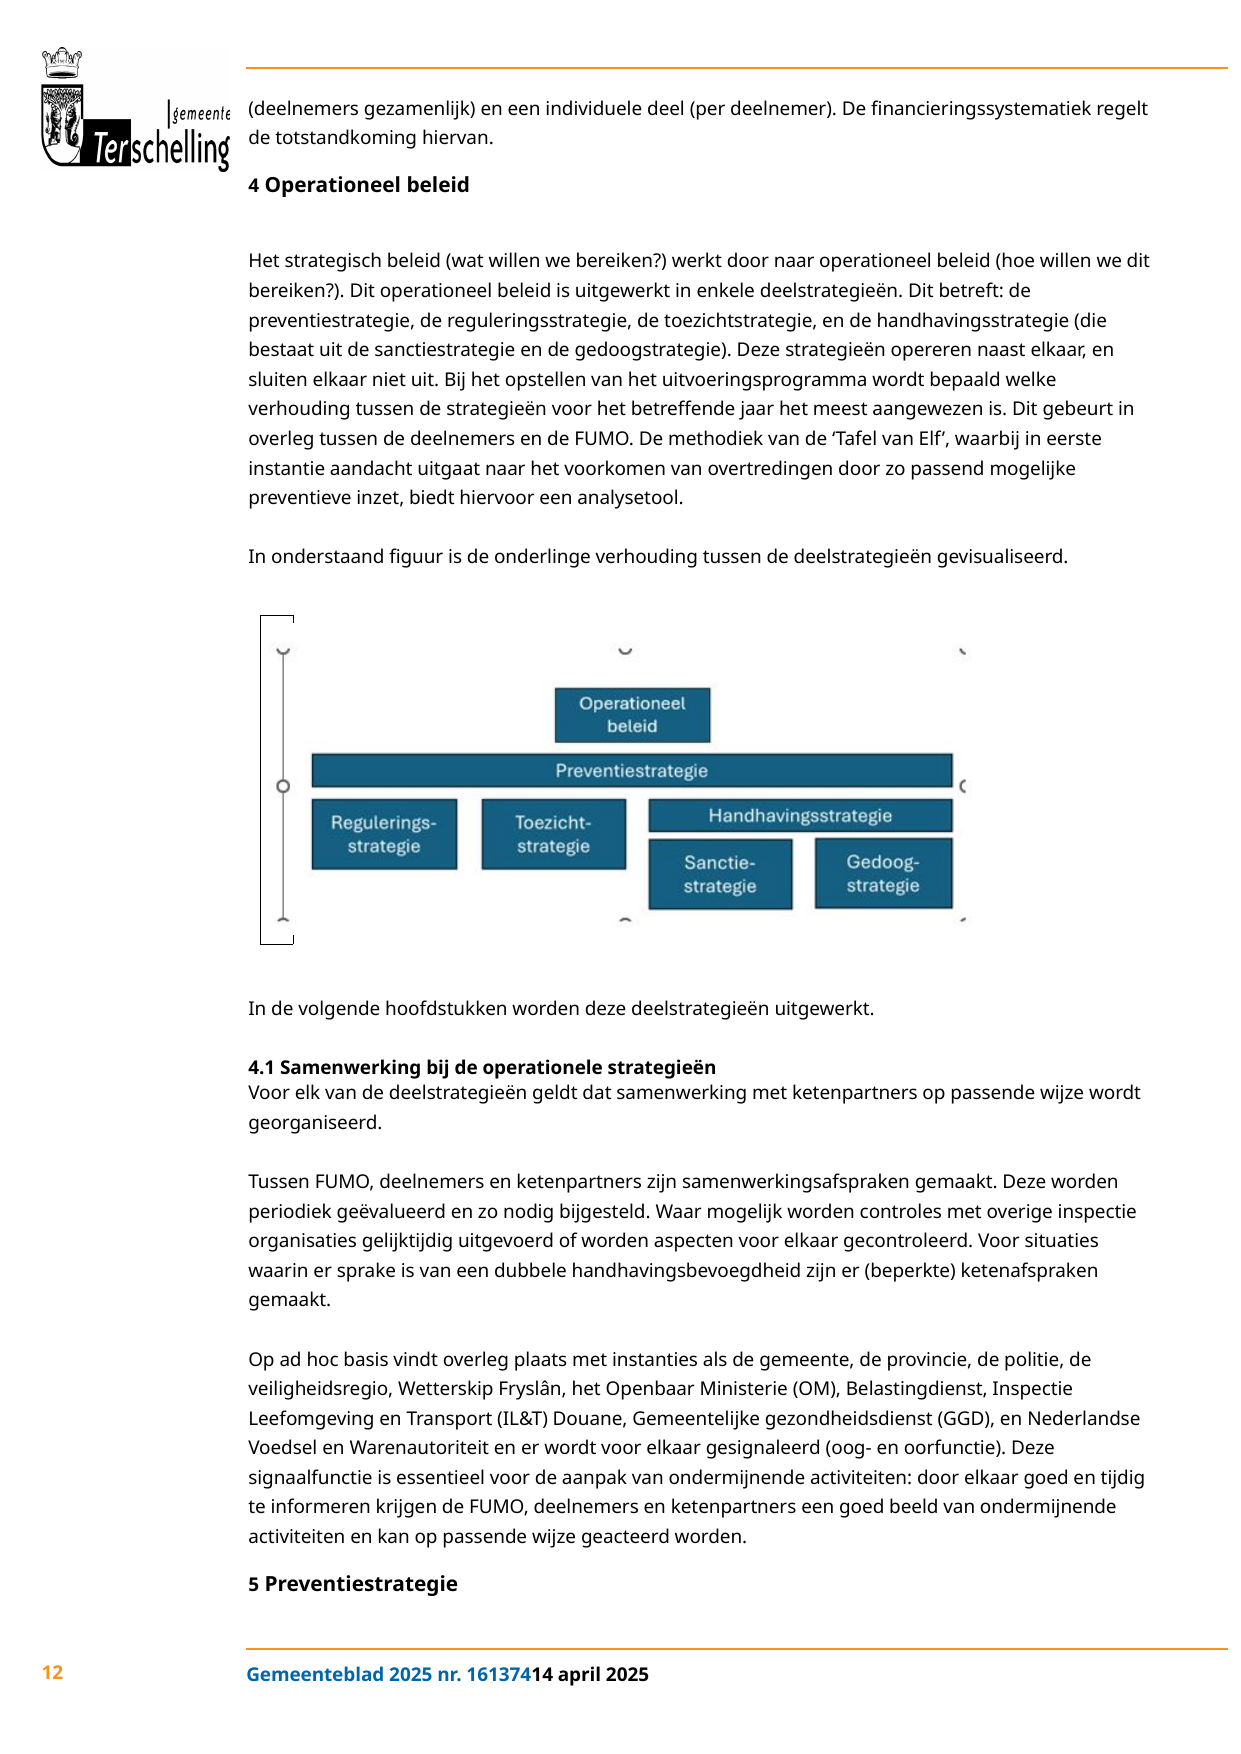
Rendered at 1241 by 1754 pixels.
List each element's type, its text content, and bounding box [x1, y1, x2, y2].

text Tussen FUMO, deelnemers en ketenpartners zijn samenwerkingsafspraken gemaakt. Deze worden periodiek geëvalueerd en zo nodig bijgesteld. Waar mogelijk worden controles met overige inspectie organisaties gelijktijdig uitgevoerd of worden aspecten voor elkaar gecontroleerd. Voor situaties waarin er sprake is van een dubbele handhavingsbevoegdheid zijn er (beperkte) ketenafspraken gemaakt. [248, 1168, 1152, 1312]
text 5 Preventiestrategie [248, 1569, 1152, 1597]
text In de volgende hoofdstukken worden deze deelstrategieën uitgewerkt. [248, 995, 1152, 1020]
text (deelnemers gezamenlijk) en een individuele deel (per deelnemer). De financieringssystematiek regelt de totstandkoming hiervan. [248, 95, 1152, 150]
text 4 Operationeel beleid [248, 170, 1152, 198]
text Op ad hoc basis vindt overleg plaats met instanties als de gemeente, de provincie, de politie, de veiligheidsregio, Wetterskip Fryslân, het Openbaar Ministerie (OM), Belastingdienst, Inspectie Leefomgeving en Transport (IL&T) Douane, Gemeentelijke gezondheidsdienst (GGD), en Nederlandse Voedsel en Warenautoriteit en er wordt voor elkaar gesignaleerd (oog- en oorfunctie). Deze signaalfunctie is essentieel voor de aanpak van ondermijnende activiteiten: door elkaar goed en tijdig te informeren krijgen de FUMO, deelnemers en ketenpartners een goed beeld van ondermijnende activiteiten en kan op passende wijze geacteerd worden. [248, 1346, 1152, 1549]
picture [41, 47, 231, 172]
picture [268, 623, 978, 935]
text 4.1 Samenwerking bij de operationele strategieën [248, 1054, 1152, 1079]
text Voor elk van de deelstrategieën geldt dat samenwerking met ketenpartners op passende wijze wordt georganiseerd. [248, 1079, 1152, 1135]
text In onderstaand figuur is de onderlinge verhouding tussen de deelstrategieën gevisualiseerd. [248, 543, 1152, 569]
text Het strategisch beleid (wat willen we bereiken?) werkt door naar operationeel beleid (hoe willen we dit bereiken?). Dit operationeel beleid is uitgewerkt in enkele deelstrategieën. Dit betreft: de preventiestrategie, de reguleringsstrategie, de toezichtstrategie, en de handhavingsstrategie (die bestaat uit de sanctiestrategie en de gedoogstrategie). Deze strategieën opereren naast elkaar, en sluiten elkaar niet uit. Bij het opstellen van het uitvoeringsprogramma wordt bepaald welke verhouding tussen de strategieën voor het betreffende jaar het meest aangewezen is. Dit gebeurt in overleg tussen de deelnemers en de FUMO. De methodiek van de ‘Tafel van Elf’, waarbij in eerste instantie aandacht uitgaat naar het voorkomen van overtredingen door zo passend mogelijke preventieve inzet, biedt hiervoor een analysetool. [248, 248, 1152, 510]
